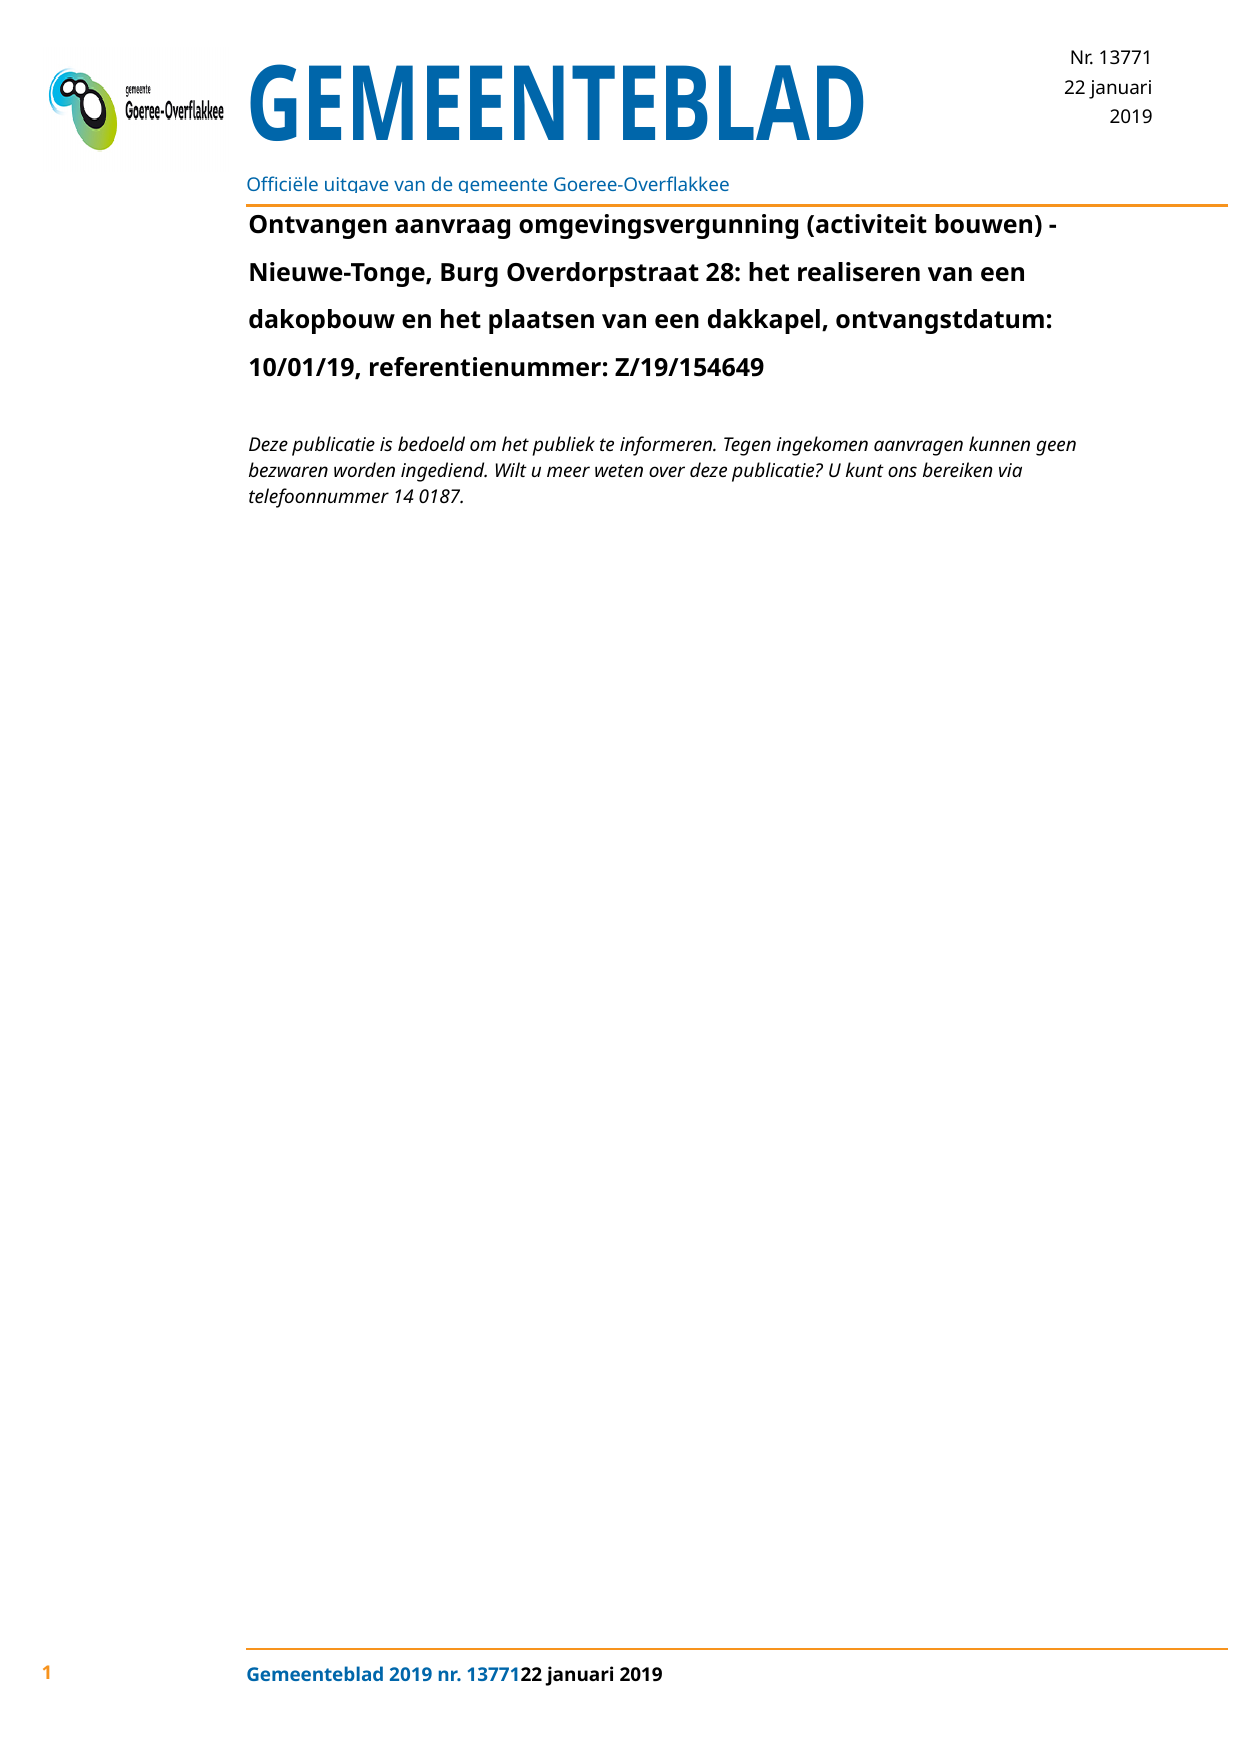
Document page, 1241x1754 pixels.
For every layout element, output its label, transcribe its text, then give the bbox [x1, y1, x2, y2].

text Ontvangen aanvraag omgevingsvergunning (activiteit bouwen) - Nieuwe-Tonge, Burg Overdorpstraat 28: het realiseren van een dakopbouw en het plaatsen van een dakkapel, ontvangstdatum: 10/01/19, referentienummer: Z/19/154649 [248, 207, 1152, 384]
text Deze publicatie is bedoeld om het publiek te informeren. Tegen ingekomen aanvragen kunnen geen bezwaren worden ingediend. Wilt u meer weten over deze publicatie? U kunt ons bereiken via telefoonnummer 14 0187. [248, 431, 1152, 508]
picture [41, 47, 231, 172]
